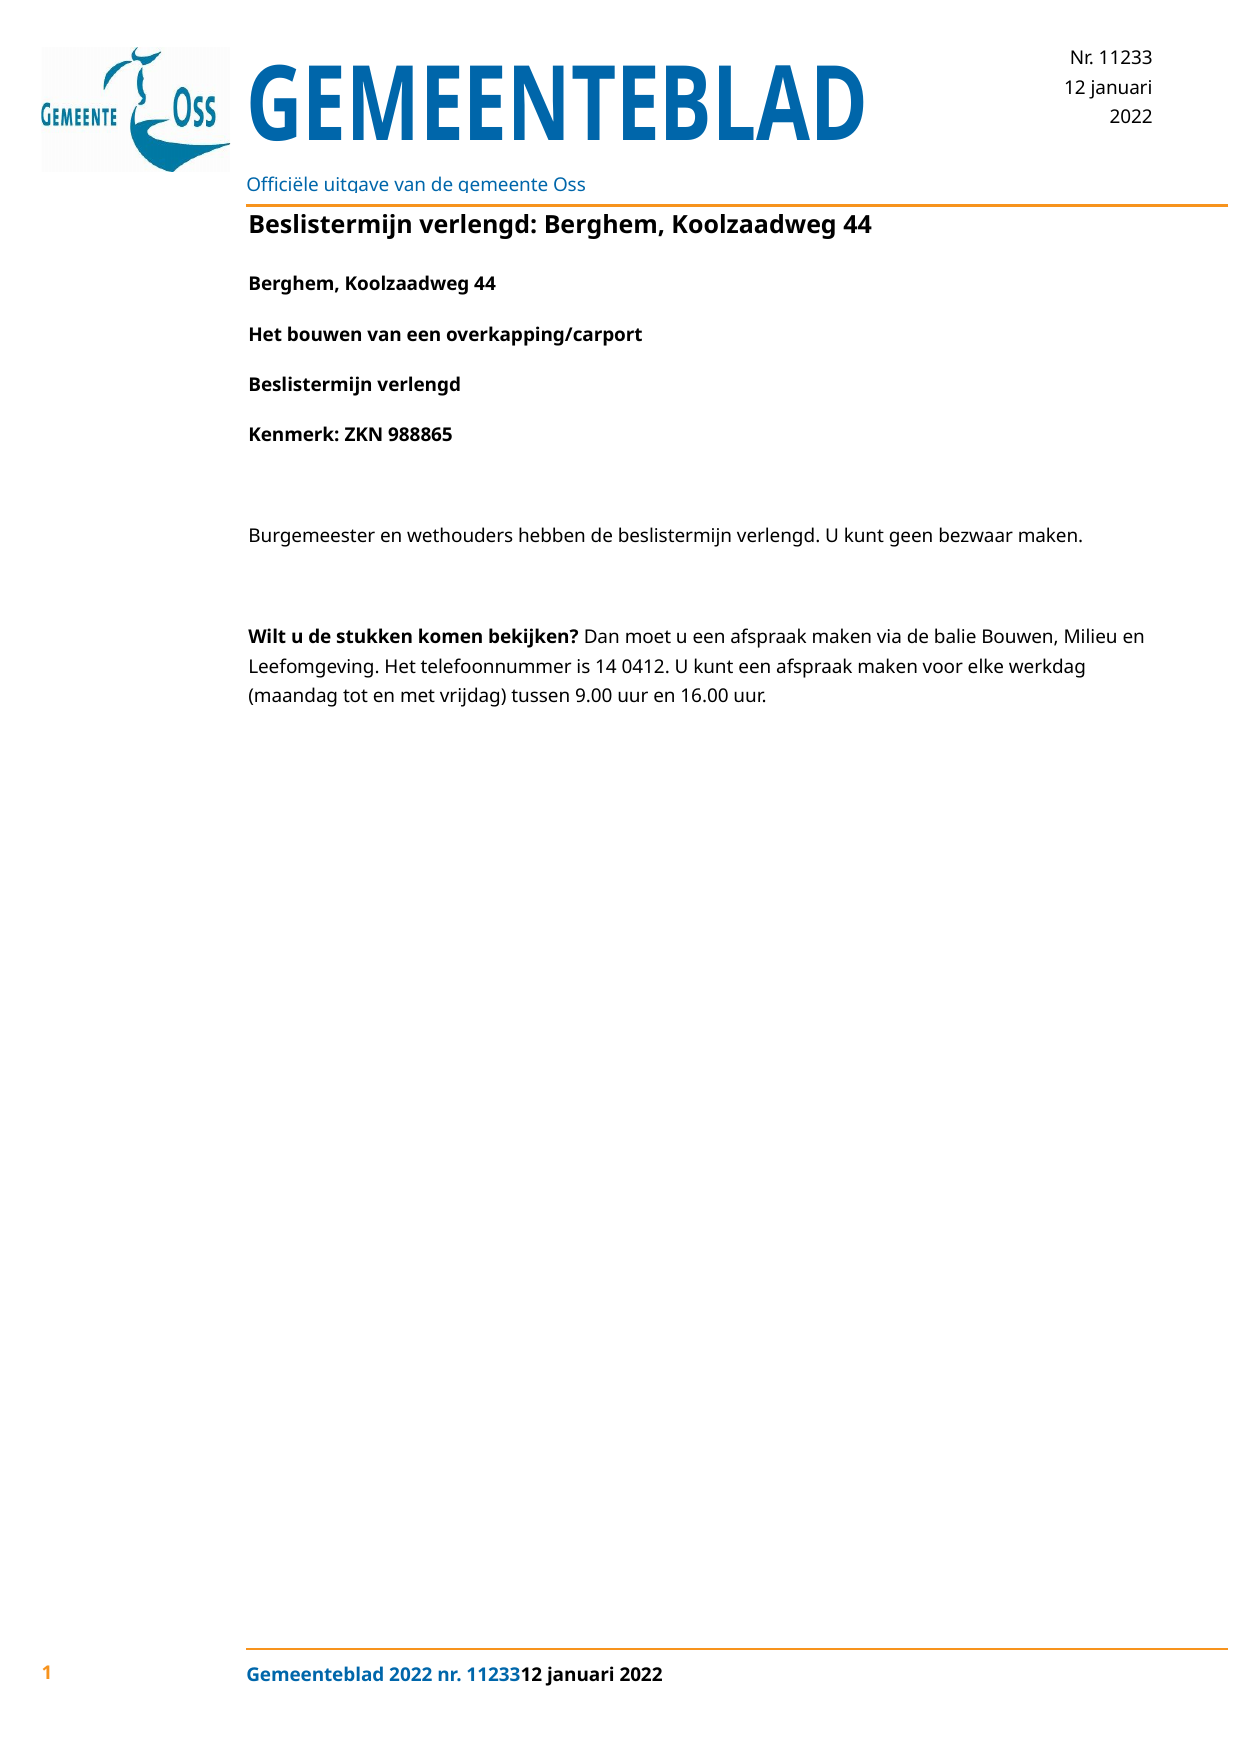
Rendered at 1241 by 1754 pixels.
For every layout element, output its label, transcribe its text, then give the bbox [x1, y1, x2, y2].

text Wilt u de stukken komen bekijken? Dan moet u een afspraak maken via de balie Bouwen, Milieu en Leefomgeving. Het telefoonnummer is 14 0412. U kunt een afspraak maken voor elke werkdag (maandag tot en met vrijdag) tussen 9.00 uur en 16.00 uur. [248, 623, 1152, 708]
text Berghem, Koolzaadweg 44 [248, 270, 1152, 296]
text Kenmerk: ZKN 988865 [248, 422, 1152, 447]
picture [41, 47, 231, 172]
text Beslistermijn verlengd [248, 371, 1152, 397]
text Het bouwen van een overkapping/carport [248, 321, 1152, 346]
text Beslistermijn verlengd: Berghem, Koolzaadweg 44 [248, 207, 1152, 241]
text Burgemeester en wethouders hebben de beslistermijn verlengd. U kunt geen bezwaar maken. [248, 522, 1152, 548]
